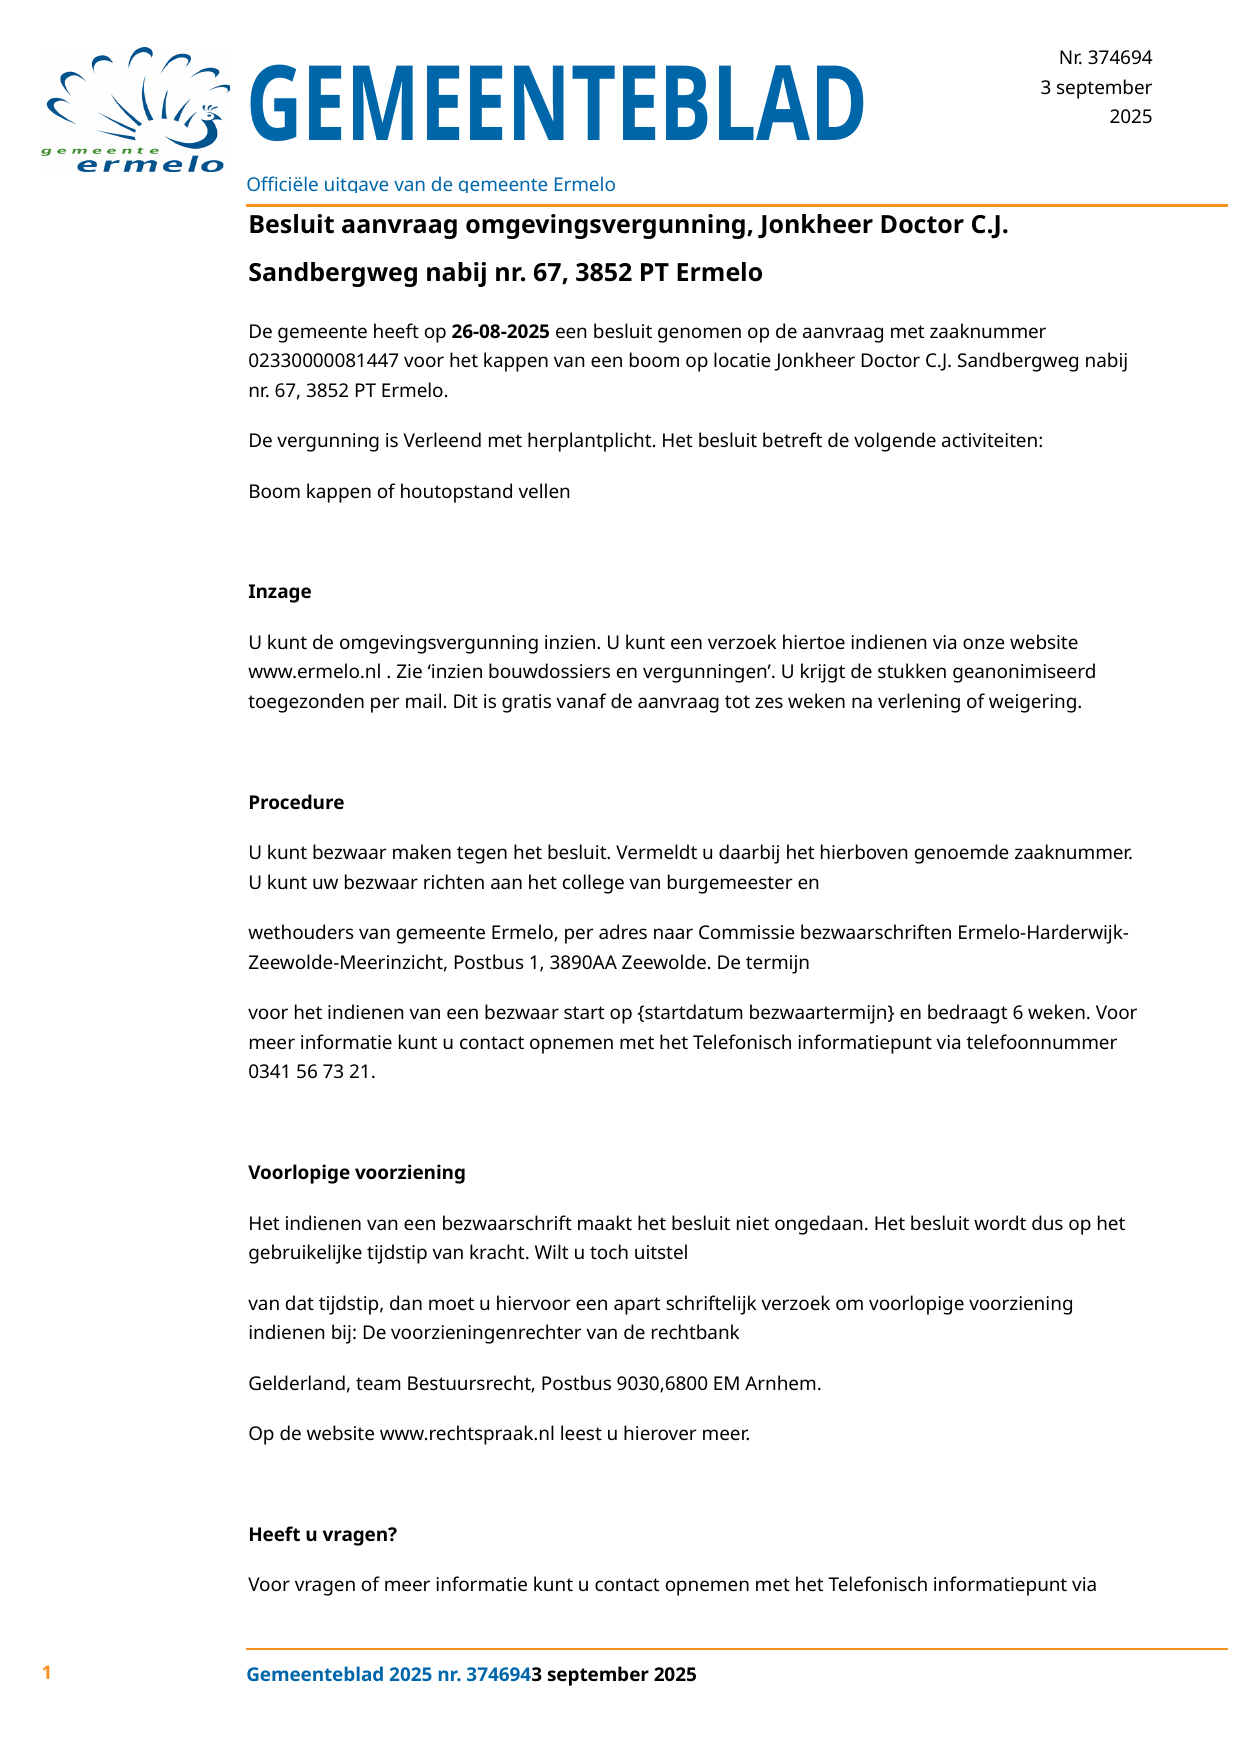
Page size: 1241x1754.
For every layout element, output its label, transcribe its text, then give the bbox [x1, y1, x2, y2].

text Voor vragen of meer informatie kunt u contact opnemen met het Telefonisch informatiepunt via [248, 1572, 1152, 1597]
text De gemeente heeft op 26-08-2025 een besluit genomen op de aanvraag met zaaknummer 02330000081447 voor het kappen van een boom op locatie Jonkheer Doctor C.J. Sandbergweg nabij nr. 67, 3852 PT Ermelo. [248, 318, 1152, 403]
text Voorlopige voorziening [248, 1159, 1152, 1185]
text Inzage [248, 579, 1152, 604]
text Heeft u vragen? [248, 1521, 1152, 1547]
text Gelderland, team Bestuursrecht, Postbus 9030,6800 EM Arnhem. [248, 1370, 1152, 1396]
text voor het indienen van een bezwaar start op {startdatum bezwaartermijn} en bedraagt 6 weken. Voor meer informatie kunt u contact opnemen met het Telefonisch informatiepunt via telefoonnummer 0341 56 73 21. [248, 999, 1152, 1084]
text Het indienen van een bezwaarschrift maakt het besluit niet ongedaan. Het besluit wordt dus op het gebruikelijke tijdstip van kracht. Wilt u toch uitstel [248, 1210, 1152, 1265]
text De vergunning is Verleend met herplantplicht. Het besluit betreft de volgende activiteiten: [248, 427, 1152, 453]
text van dat tijdstip, dan moet u hiervoor een apart schriftelijk verzoek om voorlopige voorziening indienen bij: De voorzieningenrechter van de rechtbank [248, 1290, 1152, 1345]
text U kunt de omgevingsvergunning inzien. U kunt een verzoek hiertoe indienen via onze website www.ermelo.nl . Zie ‘inzien bouwdossiers en vergunningen’. U krijgt de stukken geanonimiseerd toegezonden per mail. Dit is gratis vanaf de aanvraag tot zes weken na verlening of weigering. [248, 629, 1152, 714]
text Procedure [248, 789, 1152, 815]
text Op de website www.rechtspraak.nl leest u hierover meer. [248, 1420, 1152, 1446]
text wethouders van gemeente Ermelo, per adres naar Commissie bezwaarschriften Ermelo-Harderwijk-Zeewolde-Meerinzicht, Postbus 1, 3890AA Zeewolde. De termijn [248, 919, 1152, 975]
picture [41, 47, 231, 172]
text Besluit aanvraag omgevingsvergunning, Jonkheer Doctor C.J. Sandbergweg nabij nr. 67, 3852 PT Ermelo [248, 207, 1152, 288]
text U kunt bezwaar maken tegen het besluit. Vermeldt u daarbij het hierboven genoemde zaaknummer. U kunt uw bezwaar richten aan het college van burgemeester en [248, 839, 1152, 895]
text Boom kappen of houtopstand vellen [248, 478, 1152, 504]
